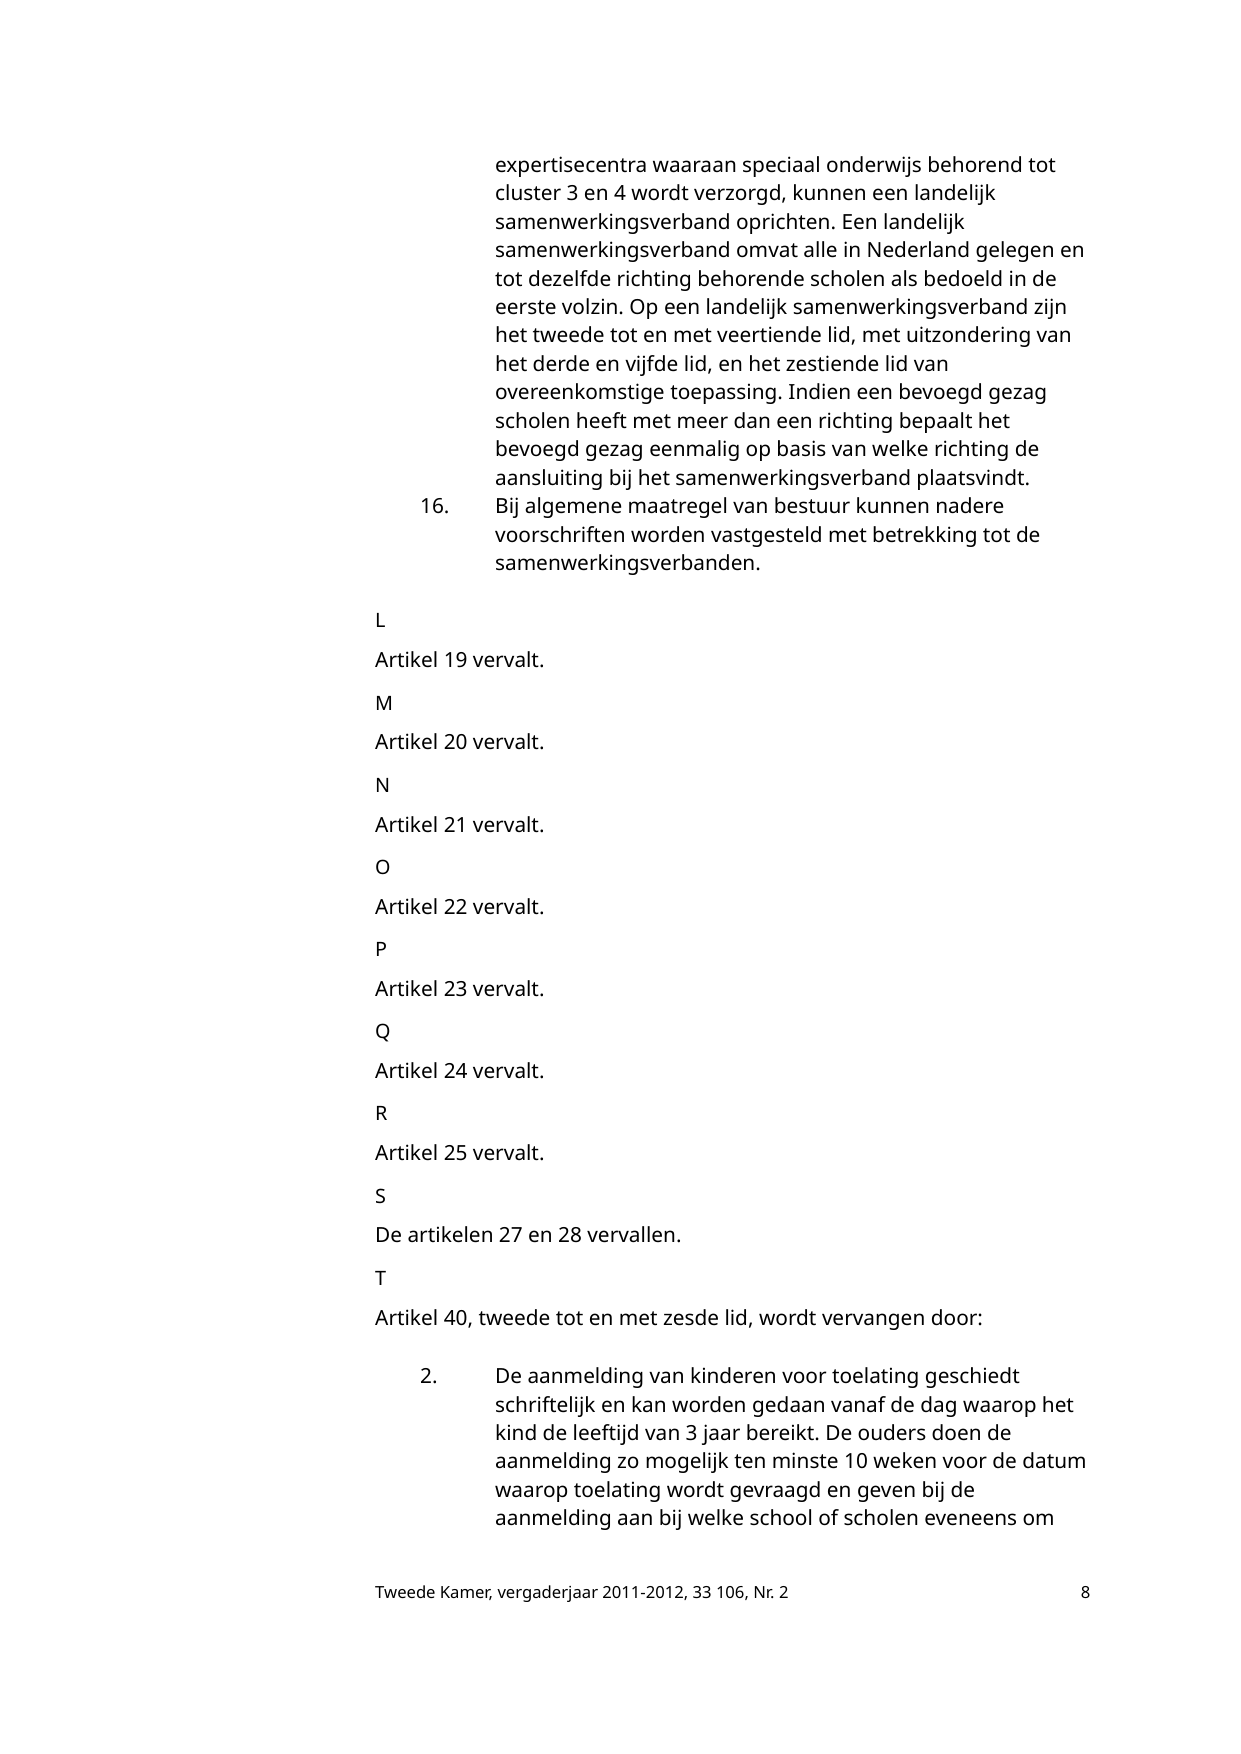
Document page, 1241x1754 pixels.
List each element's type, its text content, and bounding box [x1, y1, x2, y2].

list De aanmelding van kinderen voor toelating geschiedt schriftelijk en kan worden gedaan vanaf de dag waarop het kind de leeftijd van 3 jaar bereikt. De ouders doen de aanmelding zo mogelijk ten minste 10 weken voor de datum waarop toelating wordt gevraagd en geven bij de aanmelding aan bij welke school of scholen eveneens om [420, 1361, 1090, 1532]
text Artikel 23 vervalt. [375, 974, 1090, 1002]
text T [375, 1264, 1090, 1291]
text N [375, 771, 1090, 798]
list expertisecentra waaraan speciaal onderwijs behorend tot cluster 3 en 4 wordt verzorgd, kunnen een landelijk samenwerkingsverband oprichten. Een landelijk samenwerkingsverband omvat alle in Nederland gelegen en tot dezelfde richting behorende scholen als bedoeld in de eerste volzin. Op een landelijk samenwerkingsverband zijn het tweede tot en met veertiende lid, met uitzondering van het derde en vijfde lid, en het zestiende lid van overeenkomstige toepassing. Indien een bevoegd gezag scholen heeft met meer dan een richting bepaalt het bevoegd gezag eenmalig op basis van welke richting de aansluiting bij het samenwerkingsverband plaatsvindt. [420, 150, 1090, 491]
text S [375, 1182, 1090, 1209]
text Q [375, 1017, 1090, 1044]
text M [375, 689, 1090, 716]
text Artikel 19 vervalt. [375, 645, 1090, 674]
text Artikel 20 vervalt. [375, 727, 1090, 756]
text De artikelen 27 en 28 vervallen. [375, 1221, 1090, 1249]
text R [375, 1100, 1090, 1127]
text Artikel 21 vervalt. [375, 810, 1090, 838]
text P [375, 935, 1090, 962]
list Bij algemene maatregel van bestuur kunnen nadere voorschriften worden vastgesteld met betrekking tot de samenwerkingsverbanden. [420, 491, 1090, 577]
text Artikel 22 vervalt. [375, 892, 1090, 920]
text Artikel 25 vervalt. [375, 1138, 1090, 1167]
text Artikel 24 vervalt. [375, 1056, 1090, 1085]
text L [375, 607, 1090, 633]
text O [375, 853, 1090, 880]
text Artikel 40, tweede tot en met zesde lid, wordt vervangen door: [375, 1303, 1090, 1331]
